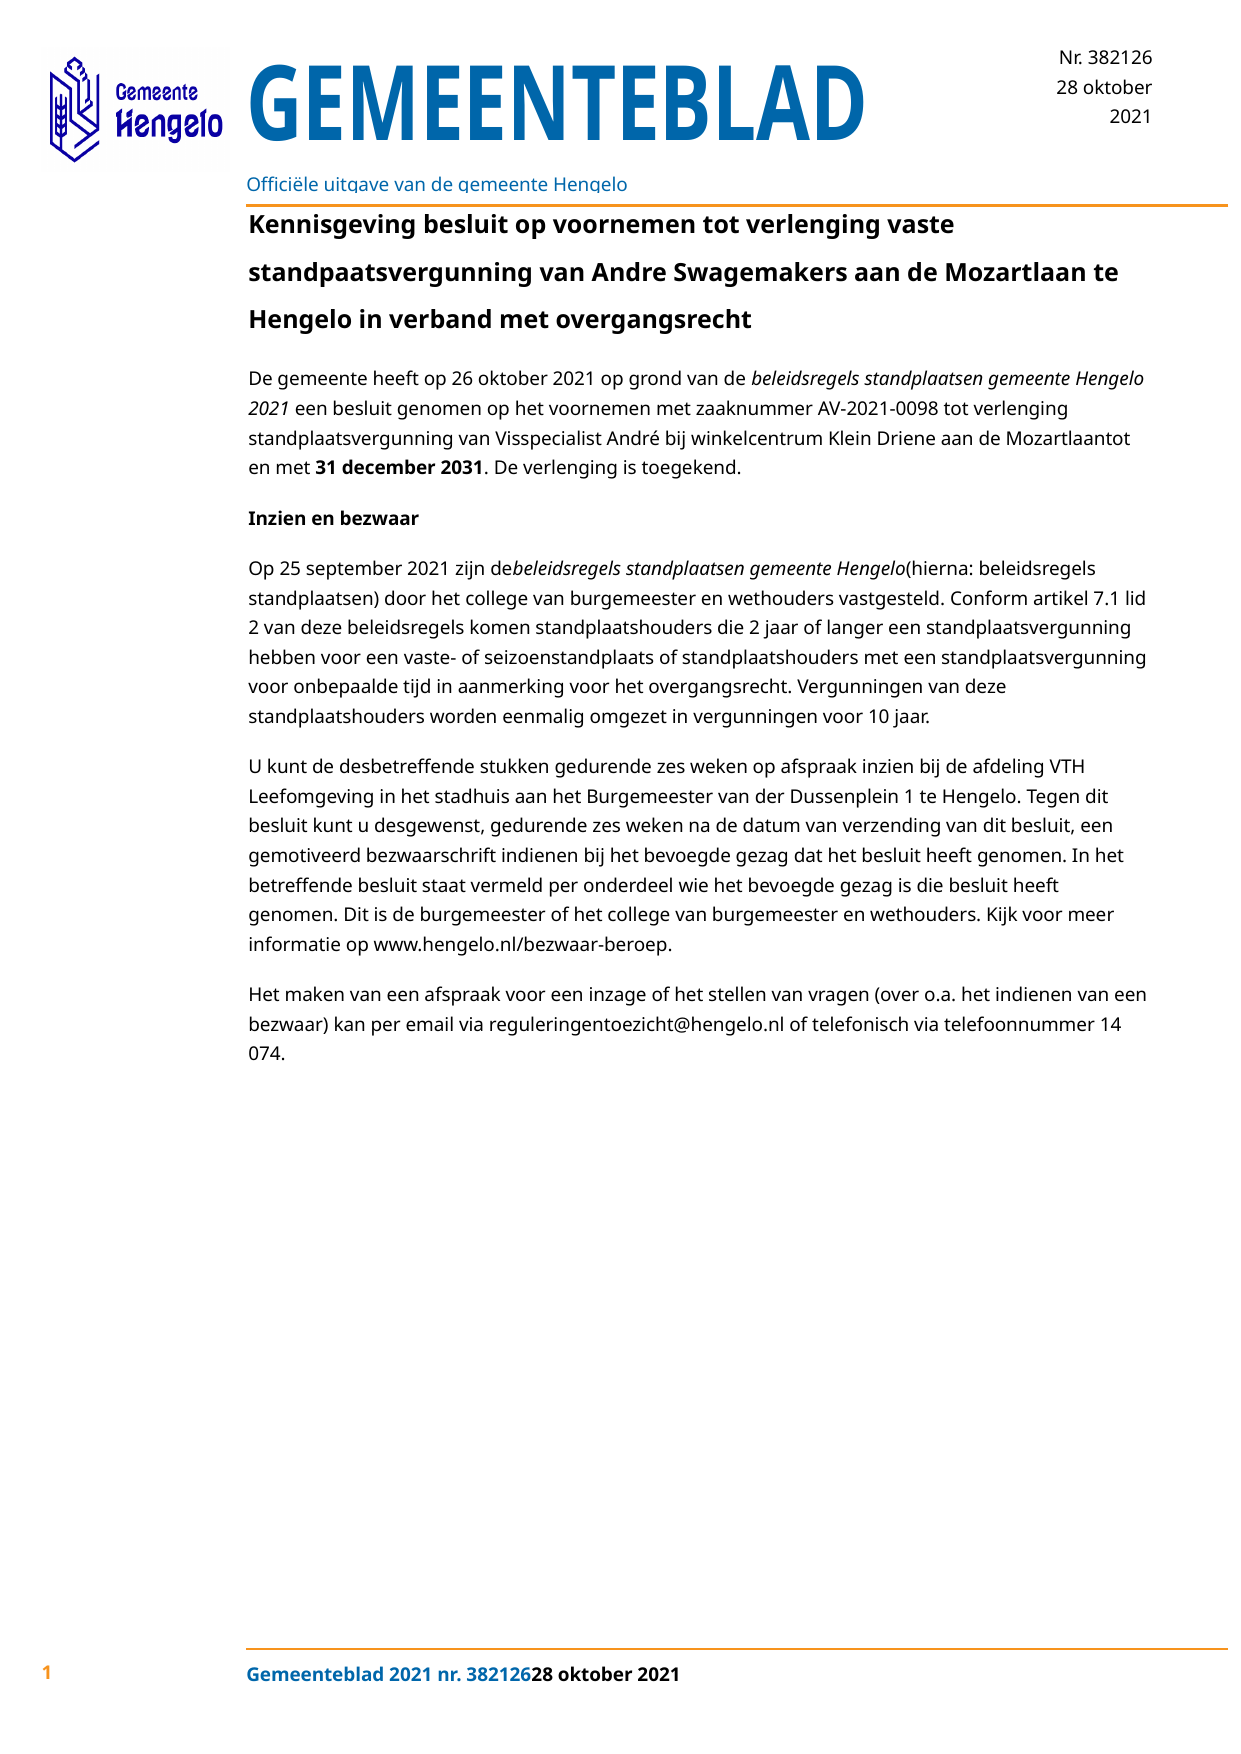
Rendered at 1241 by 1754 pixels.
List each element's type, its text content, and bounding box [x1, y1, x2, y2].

text Kennisgeving besluit op voornemen tot verlenging vaste standpaatsvergunning van Andre Swagemakers aan de Mozartlaan te Hengelo in verband met overgangsrecht [248, 207, 1152, 336]
text Inzien en bezwaar [248, 505, 1152, 530]
text Op 25 september 2021 zijn debeleidsregels standplaatsen gemeente Hengelo(hierna: beleidsregels standplaatsen) door het college van burgemeester en wethouders vastgesteld. Conform artikel 7.1 lid 2 van deze beleidsregels komen standplaatshouders die 2 jaar of langer een standplaatsvergunning hebben voor een vaste- of seizoenstandplaats of standplaatshouders met een standplaatsvergunning voor onbepaalde tijd in aanmerking voor het overgangsrecht. Vergunningen van deze standplaatshouders worden eenmalig omgezet in vergunningen voor 10 jaar. [248, 555, 1152, 729]
text Het maken van een afspraak voor een inzage of het stellen van vragen (over o.a. het indienen van een bezwaar) kan per email via reguleringentoezicht@hengelo.nl of telefonisch via telefoonnummer 14 074. [248, 981, 1152, 1066]
text De gemeente heeft op 26 oktober 2021 op grond van de beleidsregels standplaatsen gemeente Hengelo 2021 een besluit genomen op het voornemen met zaaknummer AV-2021-0098 tot verlenging standplaatsvergunning van Visspecialist André bij winkelcentrum Klein Driene aan de Mozartlaantot en met 31 december 2031. De verlenging is toegekend. [248, 366, 1152, 480]
text U kunt de desbetreffende stukken gedurende zes weken op afspraak inzien bij de afdeling VTH Leefomgeving in het stadhuis aan het Burgemeester van der Dussenplein 1 te Hengelo. Tegen dit besluit kunt u desgewenst, gedurende zes weken na de datum van verzending van dit besluit, een gemotiveerd bezwaarschrift indienen bij het bevoegde gezag dat het besluit heeft genomen. In het betreffende besluit staat vermeld per onderdeel wie het bevoegde gezag is die besluit heeft genomen. Dit is de burgemeester of het college van burgemeester en wethouders. Kijk voor meer informatie op www.hengelo.nl/bezwaar-beroep. [248, 753, 1152, 957]
picture [41, 47, 231, 172]
